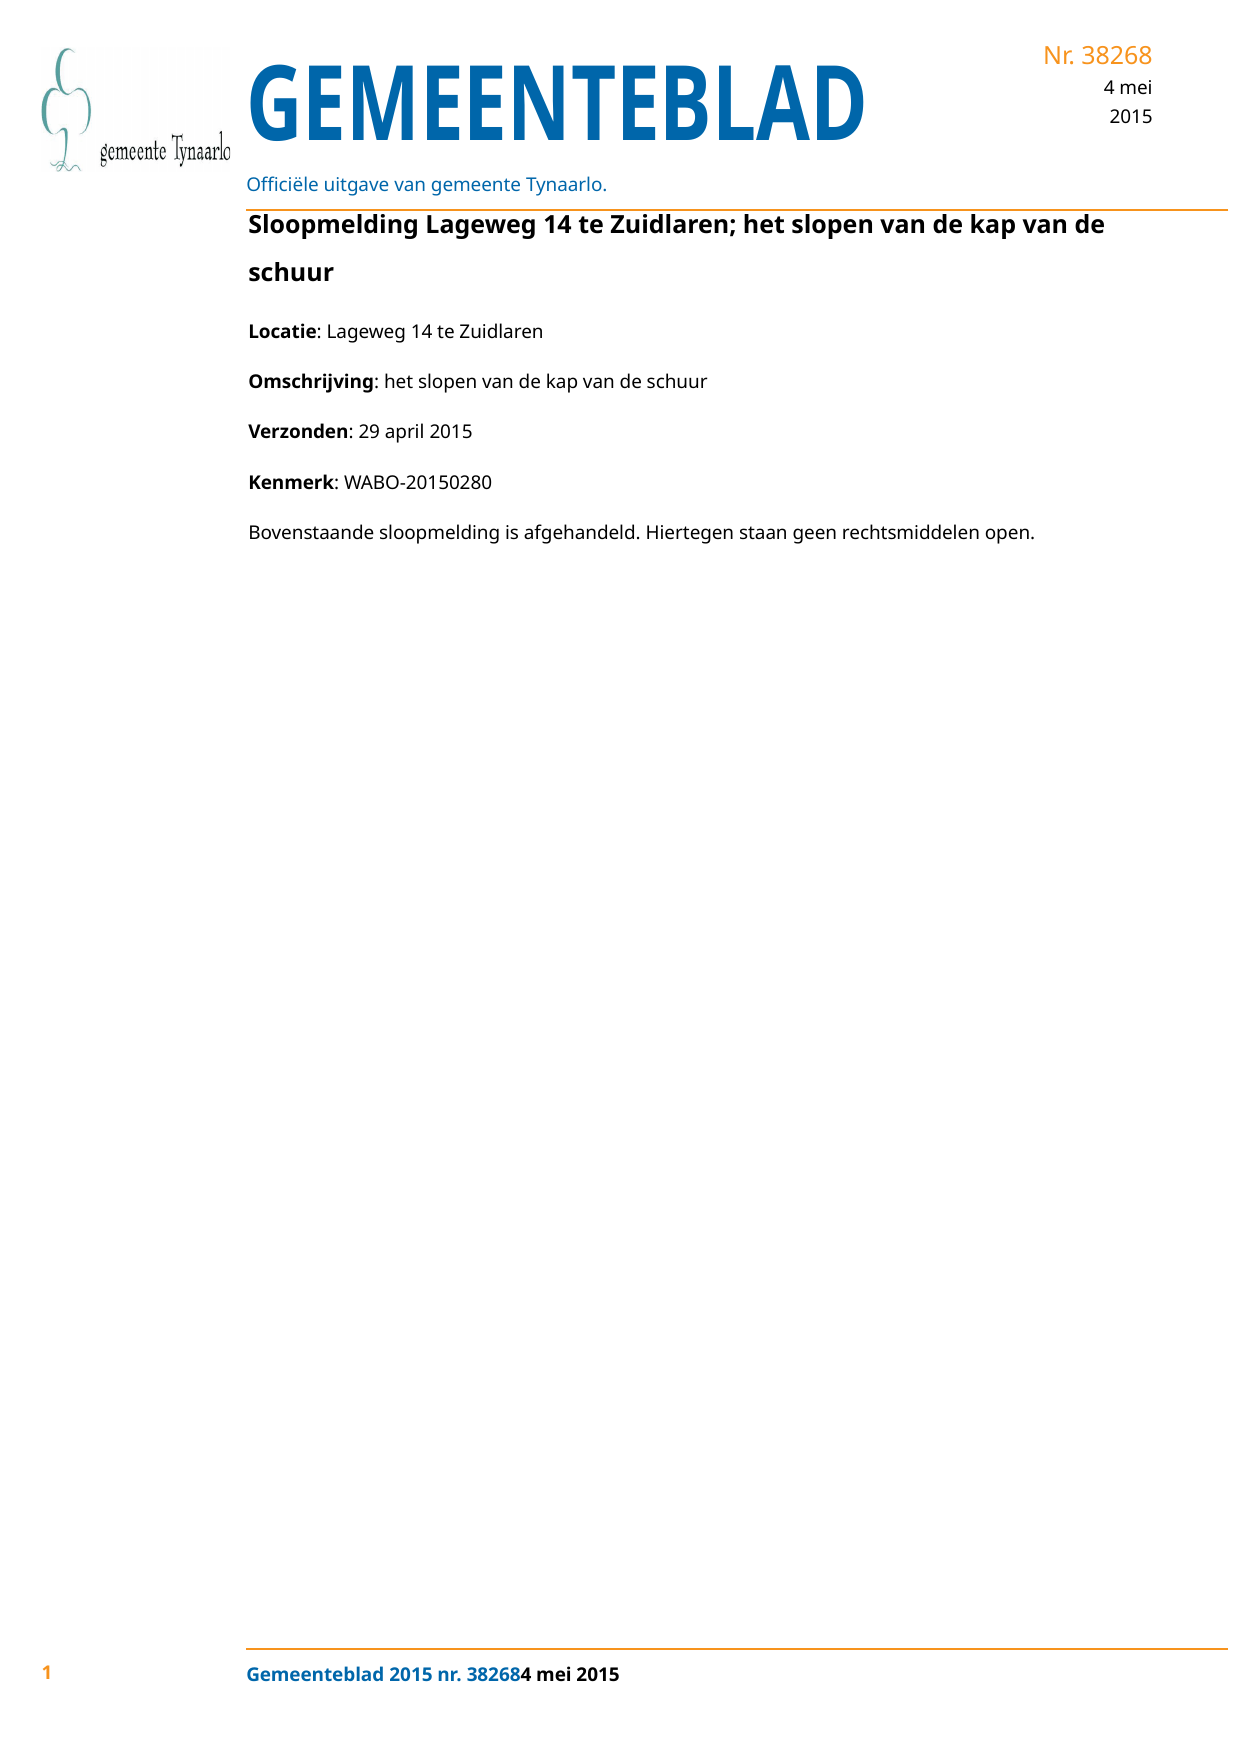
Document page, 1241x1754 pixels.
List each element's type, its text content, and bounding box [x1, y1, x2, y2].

text Sloopmelding Lageweg 14 te Zuidlaren; het slopen van de kap van de schuur [248, 211, 1152, 288]
text Bovenstaande sloopmelding is afgehandeld. Hiertegen staan geen rechtsmiddelen open. [248, 519, 1152, 545]
picture [41, 47, 231, 172]
text Kenmerk: WABO-20150280 [248, 469, 1152, 495]
text Omschrijving: het slopen van de kap van de schuur [248, 368, 1152, 394]
text Locatie: Lageweg 14 te Zuidlaren [248, 318, 1152, 344]
text Verzonden: 29 april 2015 [248, 419, 1152, 444]
